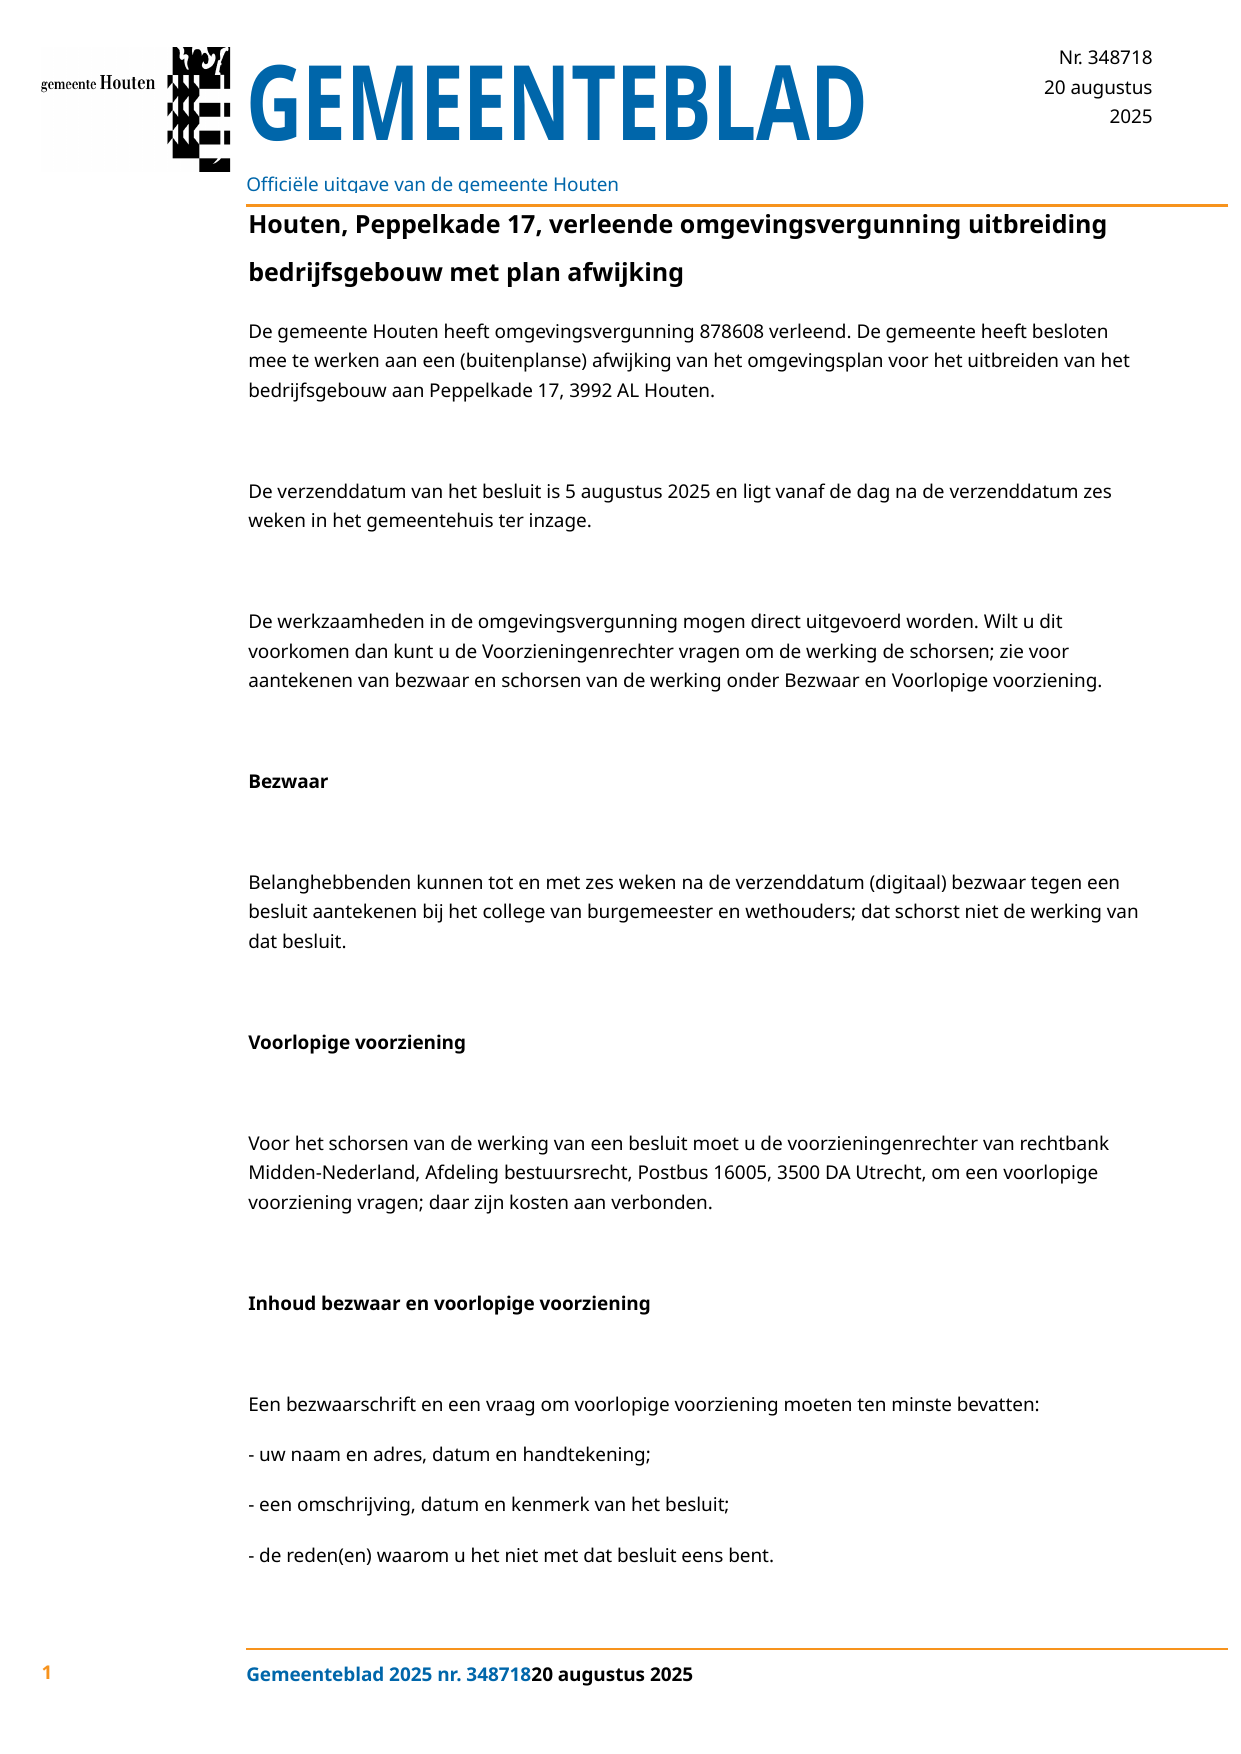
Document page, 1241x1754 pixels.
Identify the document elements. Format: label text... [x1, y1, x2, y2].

text Belanghebbenden kunnen tot en met zes weken na de verzenddatum (digitaal) bezwaar tegen een besluit aantekenen bij het college van burgemeester en wethouders; dat schorst niet de werking van dat besluit. [248, 869, 1152, 954]
text Bezwaar [248, 768, 1152, 794]
text Inhoud bezwaar en voorlopige voorziening [248, 1290, 1152, 1316]
text De werkzaamheden in de omgevingsvergunning mogen direct uitgevoerd worden. Wilt u dit voorkomen dan kunt u de Voorzieningenrechter vragen om de werking de schorsen; zie voor aantekenen van bezwaar en schorsen van de werking onder Bezwaar en Voorlopige voorziening. [248, 608, 1152, 693]
text Houten, Peppelkade 17, verleende omgevingsvergunning uitbreiding bedrijfsgebouw met plan afwijking [248, 207, 1152, 288]
text - uw naam en adres, datum en handtekening; [248, 1441, 1152, 1467]
text Een bezwaarschrift en een vraag om voorlopige voorziening moeten ten minste bevatten: [248, 1391, 1152, 1417]
text - de reden(en) waarom u het niet met dat besluit eens bent. [248, 1542, 1152, 1568]
text De verzenddatum van het besluit is 5 augustus 2025 en ligt vanaf de dag na de verzenddatum zes weken in het gemeentehuis ter inzage. [248, 478, 1152, 533]
picture [41, 47, 231, 172]
text Voor het schorsen van de werking van een besluit moet u de voorzieningenrechter van rechtbank Midden-Nederland, Afdeling bestuursrecht, Postbus 16005, 3500 DA Utrecht, om een voorlopige voorziening vragen; daar zijn kosten aan verbonden. [248, 1130, 1152, 1215]
text - een omschrijving, datum en kenmerk van het besluit; [248, 1492, 1152, 1517]
text De gemeente Houten heeft omgevingsvergunning 878608 verleend. De gemeente heeft besloten mee te werken aan een (buitenplanse) afwijking van het omgevingsplan voor het uitbreiden van het bedrijfsgebouw aan Peppelkade 17, 3992 AL Houten. [248, 318, 1152, 403]
text Voorlopige voorziening [248, 1029, 1152, 1055]
